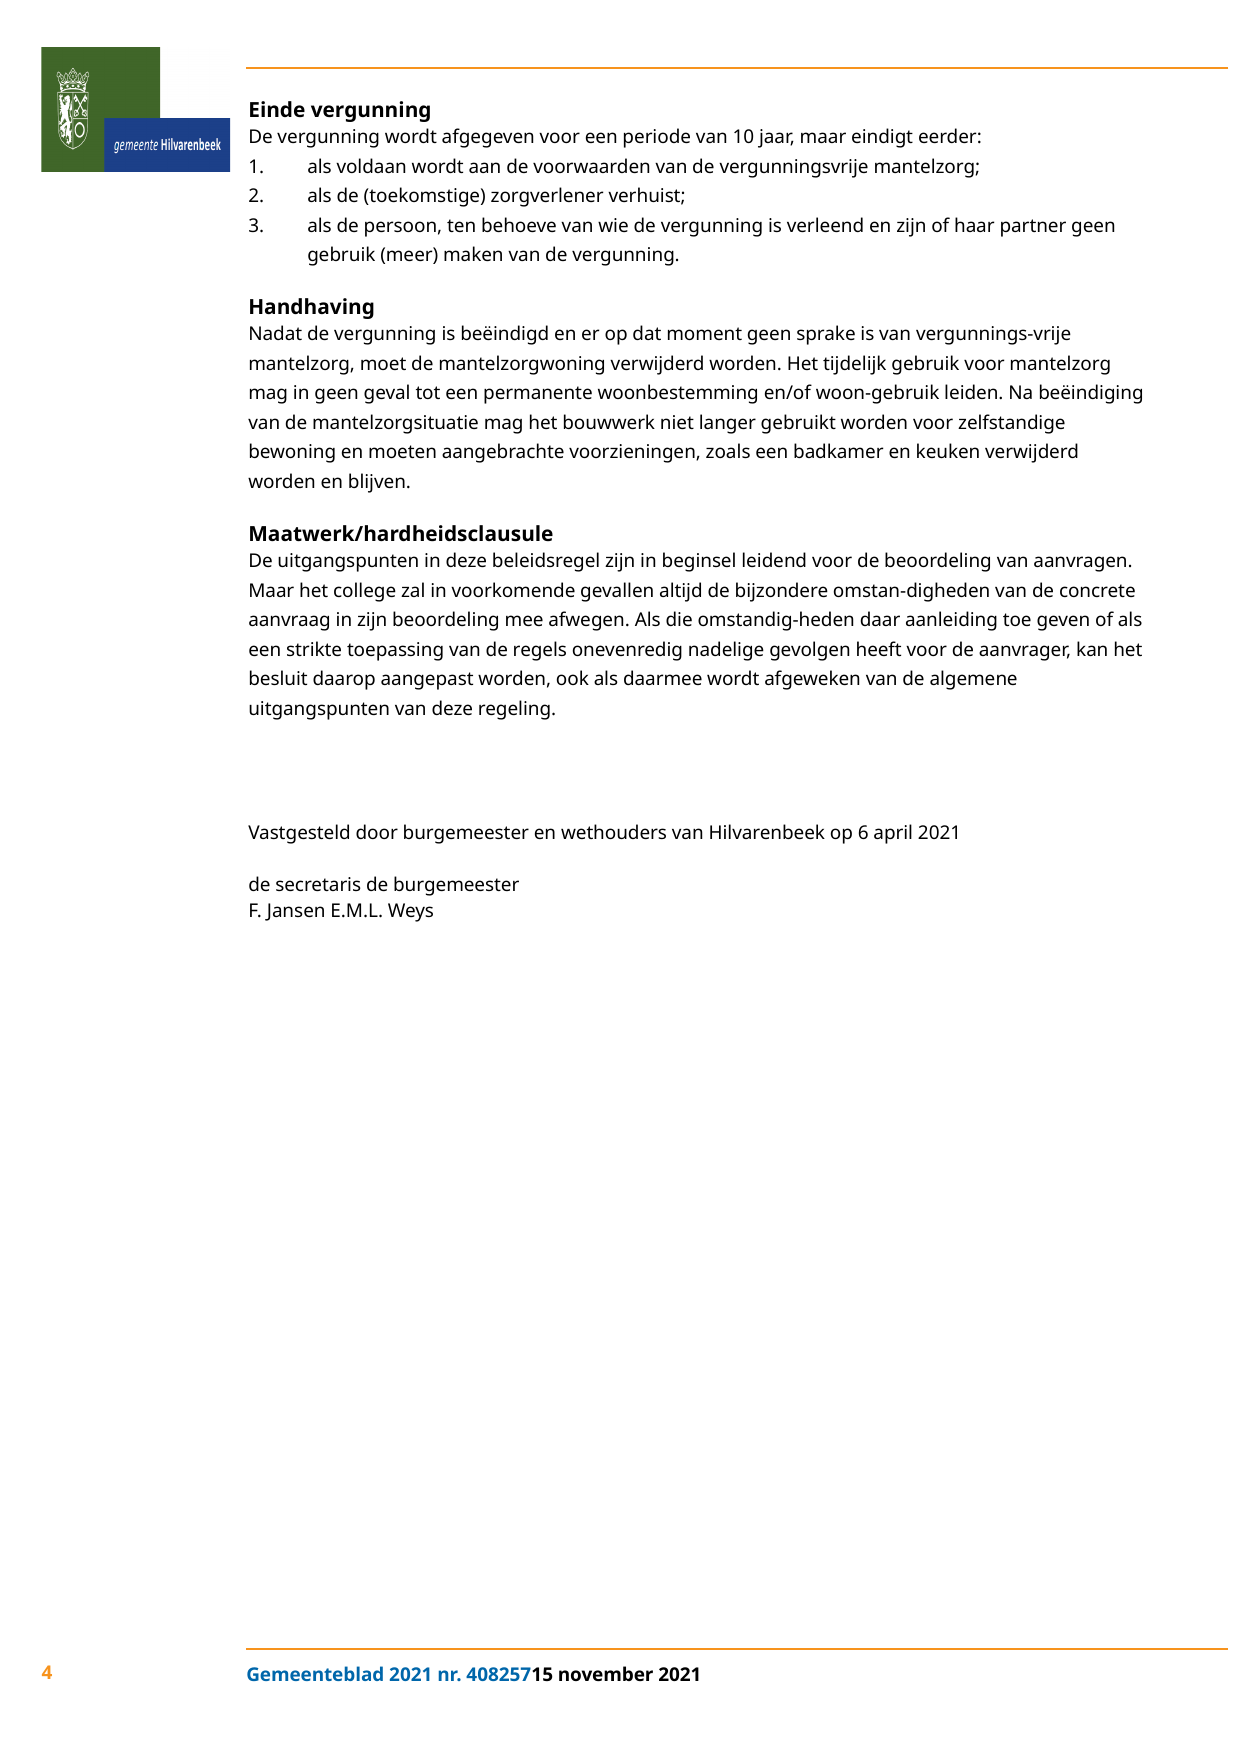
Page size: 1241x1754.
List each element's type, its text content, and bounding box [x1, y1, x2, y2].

list als de (toekomstige) zorgverlener verhuist; [248, 182, 1152, 208]
text F. Jansen E.M.L. Weys [248, 897, 1152, 922]
list als voldaan wordt aan de voorwaarden van de vergunningsvrije mantelzorg; [248, 153, 1152, 178]
picture [41, 47, 231, 172]
text De vergunning wordt afgegeven voor een periode van 10 jaar, maar eindigt eerder: [248, 123, 1152, 149]
text de secretaris de burgemeester [248, 871, 1152, 897]
text Vastgesteld door burgemeester en wethouders van Hilvarenbeek op 6 april 2021 [248, 819, 1152, 845]
text Maatwerk/hardheidsclausule [248, 519, 1152, 547]
text Nadat de vergunning is beëindigd en er op dat moment geen sprake is van vergunnings-vrije mantelzorg, moet de mantelzorgwoning verwijderd worden. Het tijdelijk gebruik voor mantelzorg mag in geen geval tot een permanente woonbestemming en/of woon-gebruik leiden. Na beëindiging van de mantelzorgsituatie mag het bouwwerk niet langer gebruikt worden voor zelfstandige bewoning en moeten aangebrachte voorzieningen, zoals een badkamer en keuken verwijderd worden en blijven. [248, 320, 1152, 494]
text Einde vergunning [248, 95, 1152, 123]
list als de persoon, ten behoeve van wie de vergunning is verleend en zijn of haar partner geen gebruik (meer) maken van de vergunning. [248, 212, 1152, 267]
text Handhaving [248, 292, 1152, 320]
text De uitgangspunten in deze beleidsregel zijn in beginsel leidend voor de beoordeling van aanvragen. Maar het college zal in voorkomende gevallen altijd de bijzondere omstan-digheden van de concrete aanvraag in zijn beoordeling mee afwegen. Als die omstandig-heden daar aanleiding toe geven of als een strikte toepassing van de regels onevenredig nadelige gevolgen heeft voor de aanvrager, kan het besluit daarop aangepast worden, ook als daarmee wordt afgeweken van de algemene uitgangspunten van deze regeling. [248, 547, 1152, 721]
